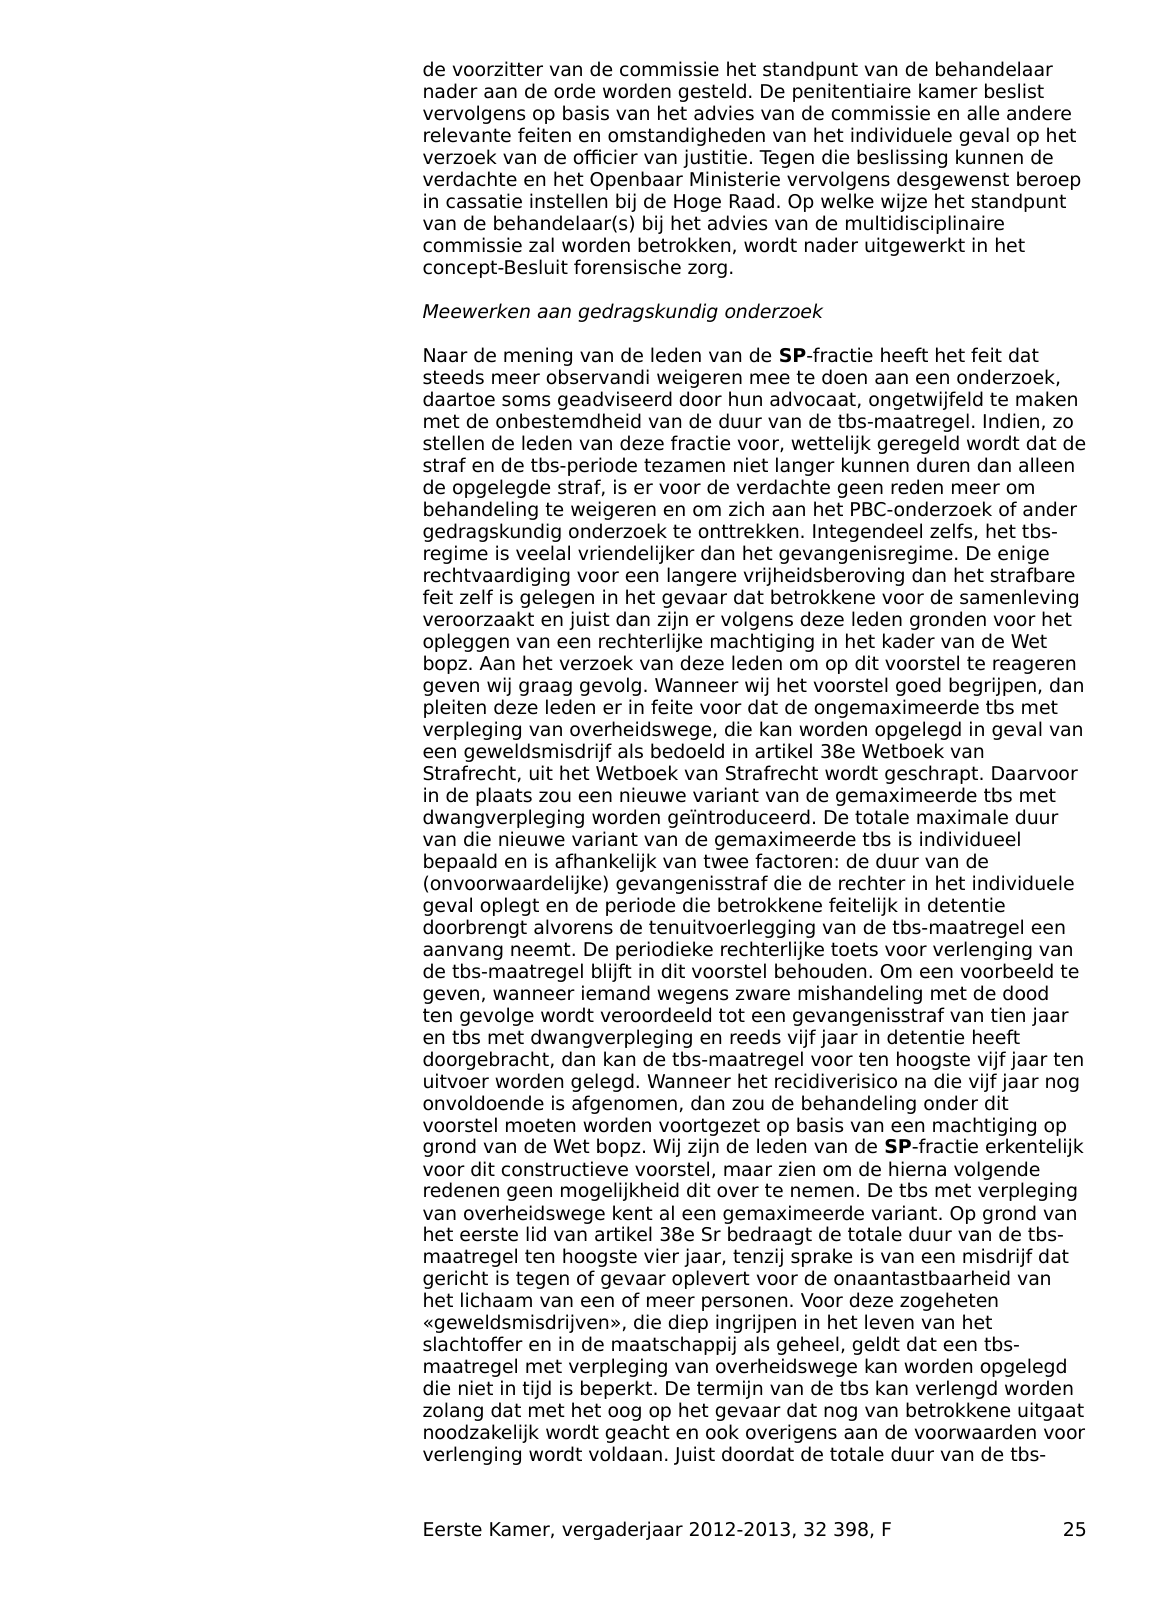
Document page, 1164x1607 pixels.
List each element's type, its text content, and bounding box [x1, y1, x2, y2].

subtitle Meewerken aan gedragskundig onderzoek [422, 301, 1087, 323]
text de voorzitter van de commissie het standpunt van de behandelaar nader aan de orde worden gesteld. De penitentiaire kamer beslist vervolgens op basis van het advies van de commissie en alle andere relevante feiten en omstandigheden van het individuele geval op het verzoek van de officier van justitie. Tegen die beslissing kunnen de verdachte en het Openbaar Ministerie vervolgens desgewenst beroep in cassatie instellen bij de Hoge Raad. Op welke wijze het standpunt van de behandelaar(s) bij het advies van de multidisciplinaire commissie zal worden betrokken, wordt nader uitgewerkt in het concept-Besluit forensische zorg. [422, 59, 1087, 279]
text Naar de mening van de leden van de SP-fractie heeft het feit dat steeds meer observandi weigeren mee te doen aan een onderzoek, daartoe soms geadviseerd door hun advocaat, ongetwijfeld te maken met de onbestemdheid van de duur van de tbs-maatregel. Indien, zo stellen de leden van deze fractie voor, wettelijk geregeld wordt dat de straf en de tbs-periode tezamen niet langer kunnen duren dan alleen de opgelegde straf, is er voor de verdachte geen reden meer om behandeling te weigeren en om zich aan het PBC-onderzoek of ander gedragskundig onderzoek te onttrekken. Integendeel zelfs, het tbs-regime is veelal vriendelijker dan het gevangenisregime. De enige rechtvaardiging voor een langere vrijheidsberoving dan het strafbare feit zelf is gelegen in het gevaar dat betrokkene voor de samenleving veroorzaakt en juist dan zijn er volgens deze leden gronden voor het opleggen van een rechterlijke machtiging in het kader van de Wet bopz. Aan het verzoek van deze leden om op dit voorstel te reageren geven wij graag gevolg. Wanneer wij het voorstel goed begrijpen, dan pleiten deze leden er in feite voor dat de ongemaximeerde tbs met verpleging van overheidswege, die kan worden opgelegd in geval van een geweldsmisdrijf als bedoeld in artikel 38e Wetboek van Strafrecht, uit het Wetboek van Strafrecht wordt geschrapt. Daarvoor in de plaats zou een nieuwe variant van de gemaximeerde tbs met dwangverpleging worden geïntroduceerd. De totale maximale duur van die nieuwe variant van de gemaximeerde tbs is individueel bepaald en is afhankelijk van twee factoren: de duur van de (onvoorwaardelijke) gevangenisstraf die de rechter in het individuele geval oplegt en de periode die betrokkene feitelijk in detentie doorbrengt alvorens de tenuitvoerlegging van de tbs-maatregel een aanvang neemt. De periodieke rechterlijke toets voor verlenging van de tbs-maatregel blijft in dit voorstel behouden. Om een voorbeeld te geven, wanneer iemand wegens zware mishandeling met de dood ten gevolge wordt veroordeeld tot een gevangenisstraf van tien jaar en tbs met dwangverpleging en reeds vijf jaar in detentie heeft doorgebracht, dan kan de tbs-maatregel voor ten hoogste vijf jaar ten uitvoer worden gelegd. Wanneer het recidiverisico na die vijf jaar nog onvoldoende is afgenomen, dan zou de behandeling onder dit voorstel moeten worden voortgezet op basis van een machtiging op grond van de Wet bopz. Wij zijn de leden van de SP-fractie erkentelijk voor dit constructieve voorstel, maar zien om de hierna volgende redenen geen mogelijkheid dit over te nemen. De tbs met verpleging van overheidswege kent al een gemaximeerde variant. Op grond van het eerste lid van artikel 38e Sr bedraagt de totale duur van de tbs-maatregel ten hoogste vier jaar, tenzij sprake is van een misdrijf dat gericht is tegen of gevaar oplevert voor de onaantastbaarheid van het lichaam van een of meer personen. Voor deze zogeheten «geweldsmisdrijven», die diep ingrijpen in het leven van het slachtoffer en in de maatschappij als geheel, geldt dat een tbs-maatregel met verpleging van overheidswege kan worden opgelegd die niet in tijd is beperkt. De termijn van de tbs kan verlengd worden zolang dat met het oog op het gevaar dat nog van betrokkene uitgaat noodzakelijk wordt geacht en ook overigens aan de voorwaarden voor verlenging wordt voldaan. Juist doordat de totale duur van de tbs- [422, 345, 1087, 1466]
